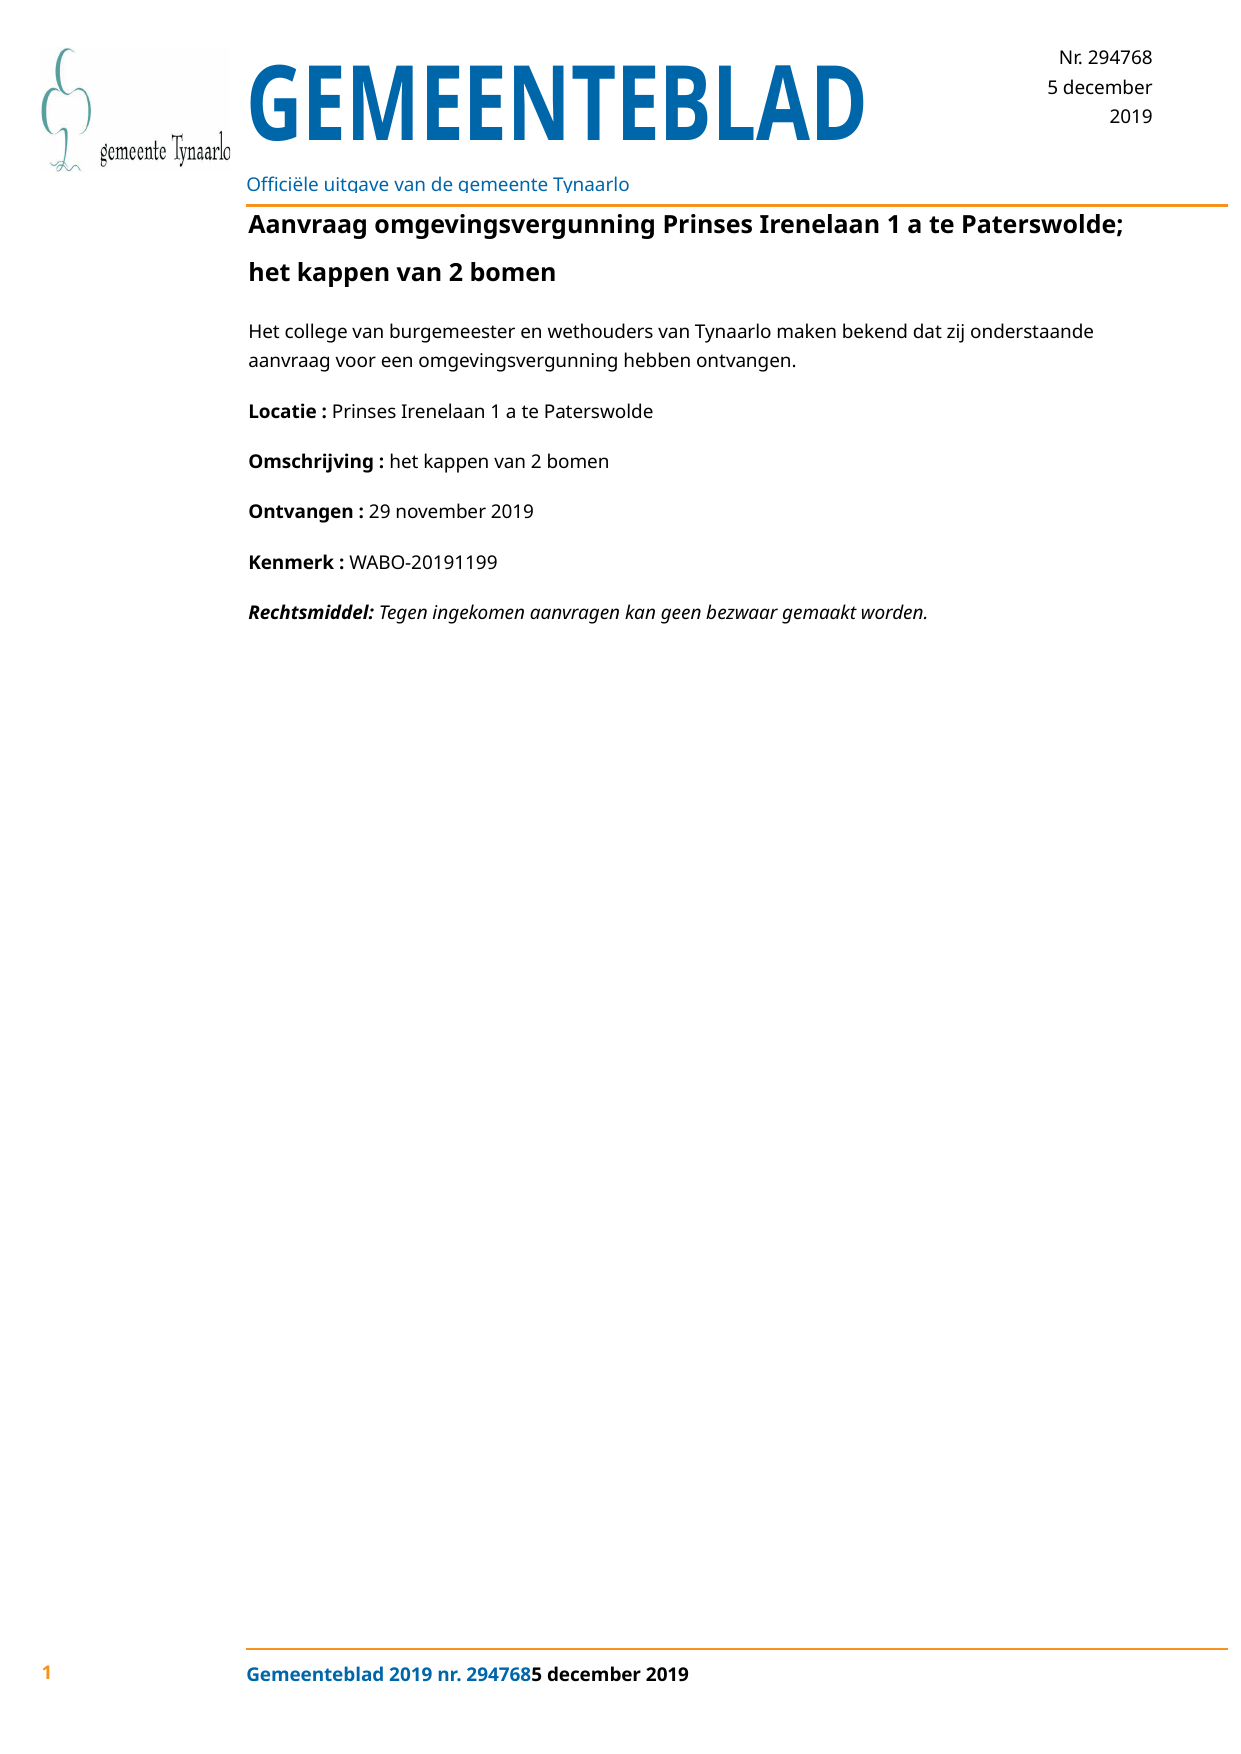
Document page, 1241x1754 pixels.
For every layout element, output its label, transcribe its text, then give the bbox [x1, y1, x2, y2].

text Het college van burgemeester en wethouders van Tynaarlo maken bekend dat zij onderstaande aanvraag voor een omgevingsvergunning hebben ontvangen. [248, 318, 1152, 373]
text Omschrijving : het kappen van 2 bomen [248, 448, 1152, 474]
text Locatie : Prinses Irenelaan 1 a te Paterswolde [248, 398, 1152, 424]
picture [41, 47, 231, 172]
text Ontvangen : 29 november 2019 [248, 499, 1152, 524]
text Aanvraag omgevingsvergunning Prinses Irenelaan 1 a te Paterswolde; het kappen van 2 bomen [248, 207, 1152, 288]
text Kenmerk : WABO-20191199 [248, 549, 1152, 575]
text Rechtsmiddel: Tegen ingekomen aanvragen kan geen bezwaar gemaakt worden. [248, 599, 1152, 625]
